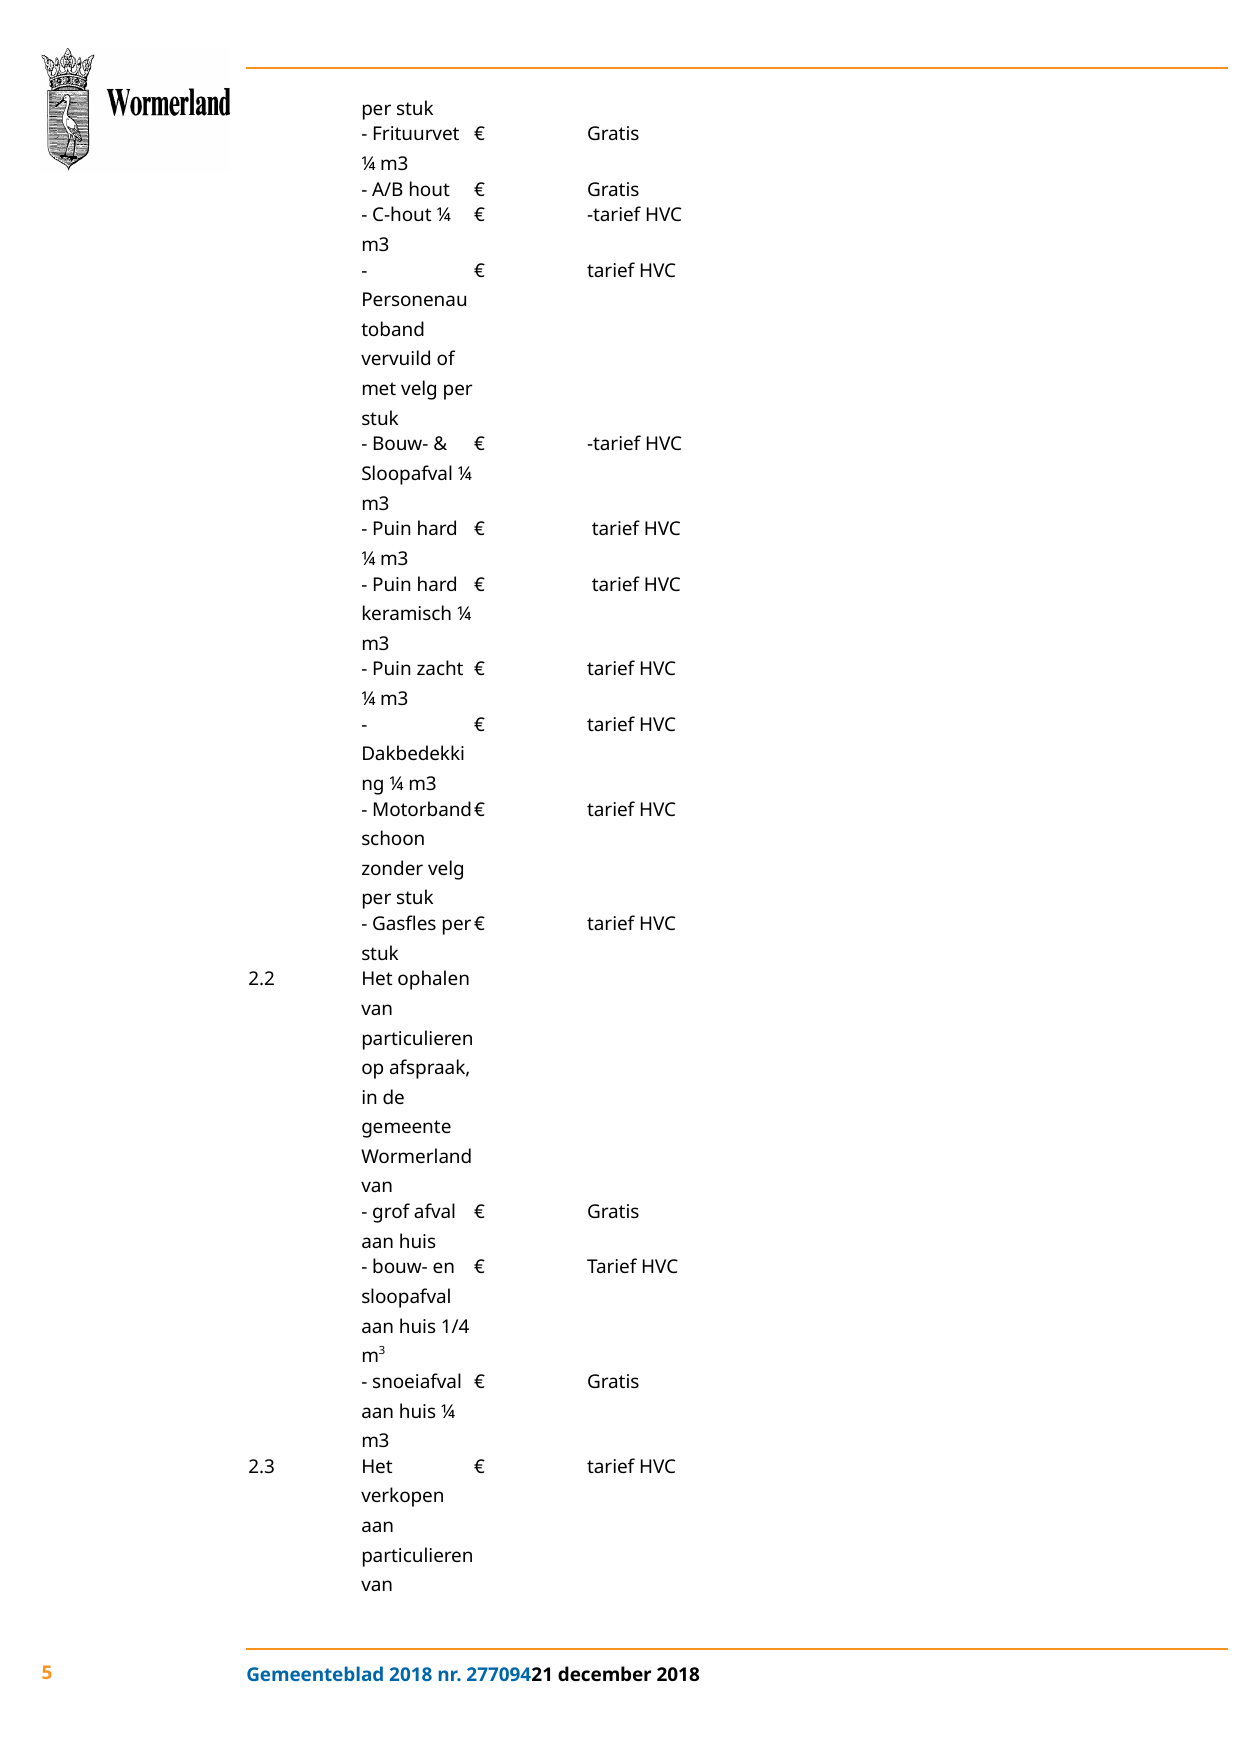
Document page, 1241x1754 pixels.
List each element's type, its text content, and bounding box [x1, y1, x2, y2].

table_cell [248, 711, 361, 796]
table_cell Het ophalen van particulieren op afspraak, in de gemeente Wormerland van [361, 966, 474, 1198]
table_cell tarief HVC [587, 796, 700, 910]
table_cell [248, 95, 361, 121]
table_cell - snoeiafval aan huis ¼ m3 [361, 1368, 474, 1453]
table_cell Gratis [587, 121, 700, 176]
table_cell tarief HVC [587, 711, 700, 796]
table_cell [248, 910, 361, 966]
table_cell - Bouw- & Sloopafval ¼ m3 [361, 431, 474, 515]
table_cell - Puin zacht ¼ m3 [361, 656, 474, 711]
table_cell - C-hout ¼ m3 [361, 202, 474, 257]
table_cell [248, 515, 361, 571]
table_cell € [474, 202, 587, 257]
table_cell [474, 966, 587, 1198]
table_cell tarief HVC [587, 257, 700, 431]
table_cell € [474, 910, 587, 966]
table_cell [248, 176, 361, 202]
table_cell tarief HVC [587, 910, 700, 966]
table_cell - Motorband schoon zonder velg per stuk [361, 796, 474, 910]
table_cell € [474, 1254, 587, 1368]
table_cell - A/B hout [361, 176, 474, 202]
picture [41, 47, 231, 172]
table_cell 2.3 [248, 1453, 361, 1597]
table_cell € [474, 121, 587, 176]
table_cell tarief HVC [587, 1453, 700, 1597]
table_cell € [474, 257, 587, 431]
table_cell [474, 95, 587, 121]
table_cell Gratis [587, 176, 700, 202]
table_cell - Puin hard ¼ m3 [361, 515, 474, 571]
table_cell [248, 1254, 361, 1368]
table_cell - Gasfles per stuk [361, 910, 474, 966]
table_cell [248, 656, 361, 711]
table_cell - grof afval aan huis [361, 1199, 474, 1254]
table_cell Gratis [587, 1199, 700, 1254]
table_cell € [474, 431, 587, 515]
table_cell 2.2 [248, 966, 361, 1198]
table_cell [587, 966, 700, 1198]
table_cell tarief HVC [587, 515, 700, 571]
table_cell Tarief HVC [587, 1254, 700, 1368]
table_cell € [474, 1453, 587, 1597]
table_cell tarief HVC [587, 571, 700, 656]
table_cell [248, 431, 361, 515]
table_cell - Puin hard keramisch ¼ m3 [361, 571, 474, 656]
table_cell [248, 257, 361, 431]
table_cell Gratis [587, 1368, 700, 1453]
table_cell - Frituurvet ¼ m3 [361, 121, 474, 176]
table_cell [248, 571, 361, 656]
table_cell [248, 1199, 361, 1254]
table_cell € [474, 515, 587, 571]
table_cell - Personenautoband vervuild of met velg per stuk [361, 257, 474, 431]
table_cell [248, 202, 361, 257]
table_cell € [474, 796, 587, 910]
table_cell [248, 796, 361, 910]
table_cell per stuk [361, 95, 474, 121]
table_cell - Dakbedekking ¼ m3 [361, 711, 474, 796]
table_cell - bouw- en sloopafval aan huis 1/4 m3 [361, 1254, 474, 1368]
table_cell € [474, 1199, 587, 1254]
table_cell tarief HVC [587, 656, 700, 711]
table_cell -tarief HVC [587, 202, 700, 257]
table_cell [587, 95, 700, 121]
table_cell -tarief HVC [587, 431, 700, 515]
table_cell Het verkopen aan particulieren van [361, 1453, 474, 1597]
table_cell € [474, 571, 587, 656]
table_cell € [474, 711, 587, 796]
table_cell € [474, 1368, 587, 1453]
table_cell [248, 1368, 361, 1453]
table_cell € [474, 656, 587, 711]
table_cell [248, 121, 361, 176]
table_cell € [474, 176, 587, 202]
